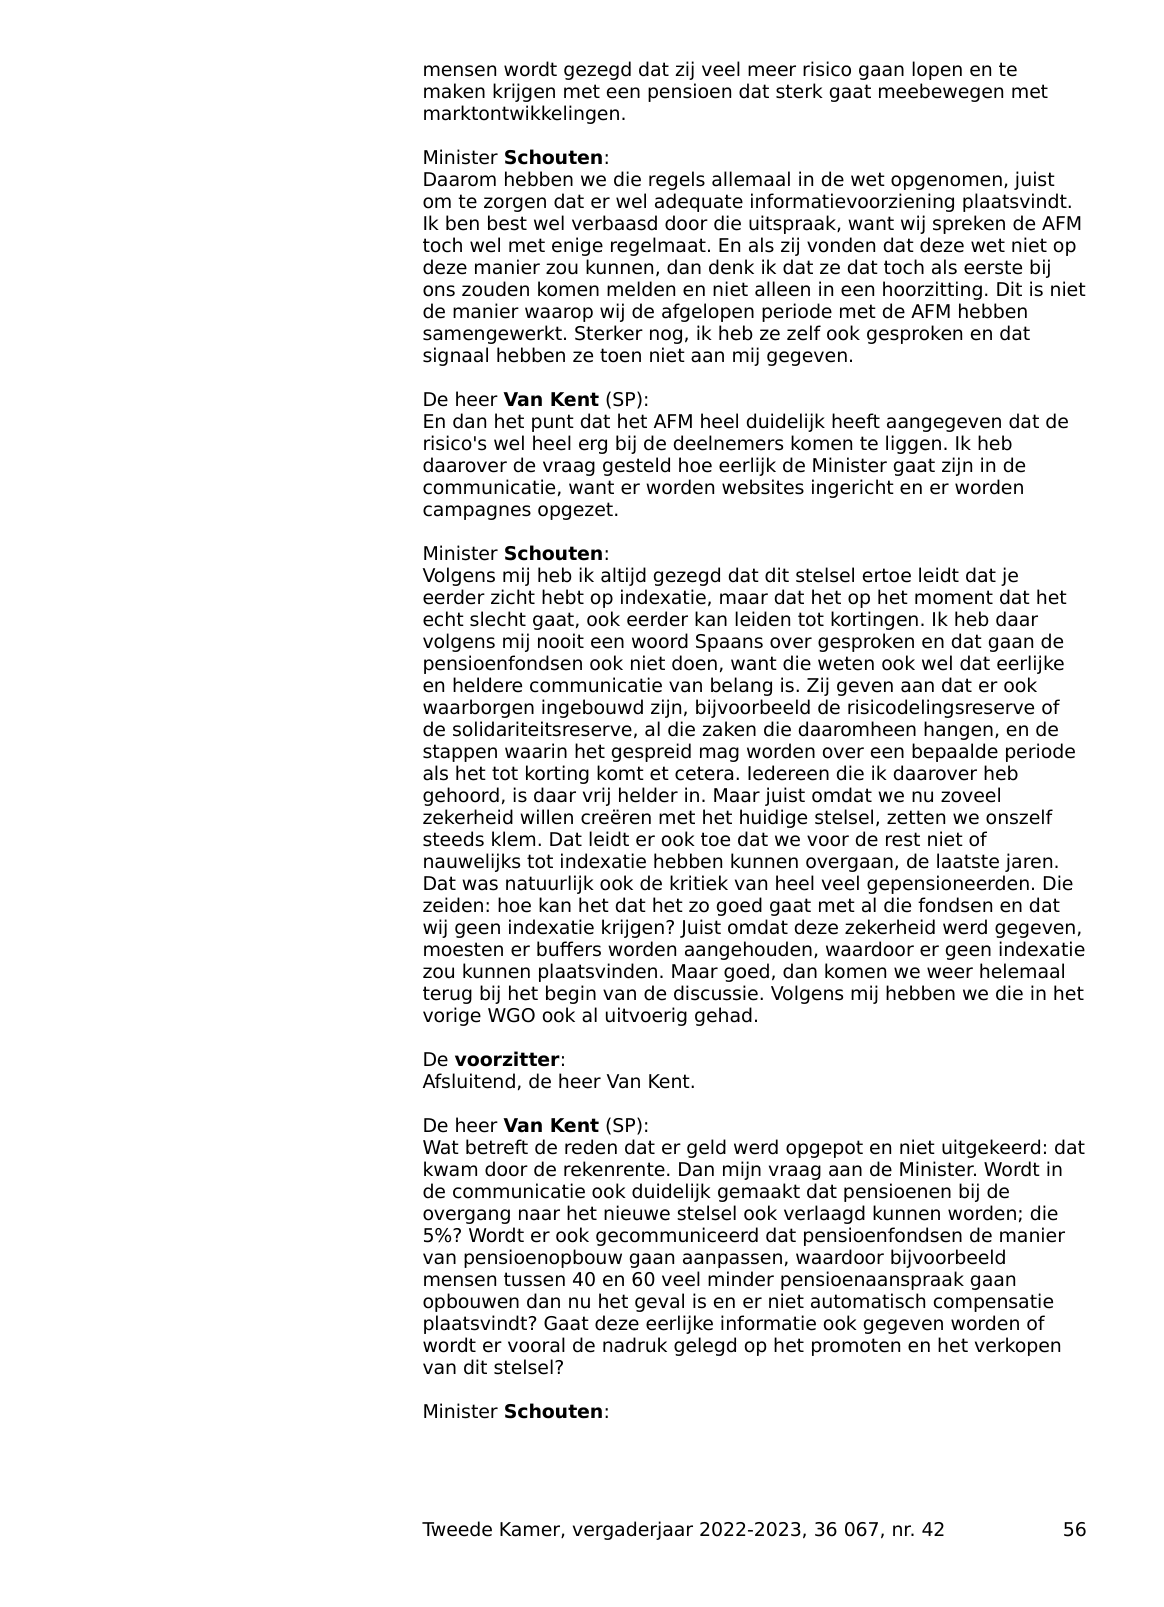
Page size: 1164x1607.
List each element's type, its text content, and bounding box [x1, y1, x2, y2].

text Minister Schouten: [422, 147, 1087, 169]
text Daarom hebben we die regels allemaal in de wet opgenomen, juist om te zorgen dat er wel adequate informatievoorziening plaatsvindt. Ik ben best wel verbaasd door die uitspraak, want wij spreken de AFM toch wel met enige regelmaat. En als zij vonden dat deze wet niet op deze manier zou kunnen, dan denk ik dat ze dat toch als eerste bij ons zouden komen melden en niet alleen in een hoorzitting. Dit is niet de manier waarop wij de afgelopen periode met de AFM hebben samengewerkt. Sterker nog, ik heb ze zelf ook gesproken en dat signaal hebben ze toen niet aan mij gegeven. [422, 169, 1087, 367]
text De heer Van Kent (SP): [422, 389, 1087, 411]
text Minister Schouten: [422, 1401, 1087, 1423]
text mensen wordt gezegd dat zij veel meer risico gaan lopen en te maken krijgen met een pensioen dat sterk gaat meebewegen met marktontwikkelingen. [422, 59, 1087, 125]
text Wat betreft de reden dat er geld werd opgepot en niet uitgekeerd: dat kwam door de rekenrente. Dan mijn vraag aan de Minister. Wordt in de communicatie ook duidelijk gemaakt dat pensioenen bij de overgang naar het nieuwe stelsel ook verlaagd kunnen worden; die 5%? Wordt er ook gecommuniceerd dat pensioenfondsen de manier van pensioenopbouw gaan aanpassen, waardoor bijvoorbeeld mensen tussen 40 en 60 veel minder pensioenaanspraak gaan opbouwen dan nu het geval is en er niet automatisch compensatie plaatsvindt? Gaat deze eerlijke informatie ook gegeven worden of wordt er vooral de nadruk gelegd op het promoten en het verkopen van dit stelsel? [422, 1137, 1087, 1379]
text De voorzitter: [422, 1049, 1087, 1071]
text De heer Van Kent (SP): [422, 1115, 1087, 1137]
text Afsluitend, de heer Van Kent. [422, 1071, 1087, 1093]
text Minister Schouten: [422, 543, 1087, 565]
text En dan het punt dat het AFM heel duidelijk heeft aangegeven dat de risico's wel heel erg bij de deelnemers komen te liggen. Ik heb daarover de vraag gesteld hoe eerlijk de Minister gaat zijn in de communicatie, want er worden websites ingericht en er worden campagnes opgezet. [422, 411, 1087, 521]
text Volgens mij heb ik altijd gezegd dat dit stelsel ertoe leidt dat je eerder zicht hebt op indexatie, maar dat het op het moment dat het echt slecht gaat, ook eerder kan leiden tot kortingen. Ik heb daar volgens mij nooit een woord Spaans over gesproken en dat gaan de pensioenfondsen ook niet doen, want die weten ook wel dat eerlijke en heldere communicatie van belang is. Zij geven aan dat er ook waarborgen ingebouwd zijn, bijvoorbeeld de risicodelingsreserve of de solidariteitsreserve, al die zaken die daaromheen hangen, en de stappen waarin het gespreid mag worden over een bepaalde periode als het tot korting komt et cetera. Iedereen die ik daarover heb gehoord, is daar vrij helder in. Maar juist omdat we nu zoveel zekerheid willen creëren met het huidige stelsel, zetten we onszelf steeds klem. Dat leidt er ook toe dat we voor de rest niet of nauwelijks tot indexatie hebben kunnen overgaan, de laatste jaren. Dat was natuurlijk ook de kritiek van heel veel gepensioneerden. Die zeiden: hoe kan het dat het zo goed gaat met al die fondsen en dat wij geen indexatie krijgen? Juist omdat deze zekerheid werd gegeven, moesten er buffers worden aangehouden, waardoor er geen indexatie zou kunnen plaatsvinden. Maar goed, dan komen we weer helemaal terug bij het begin van de discussie. Volgens mij hebben we die in het vorige WGO ook al uitvoerig gehad. [422, 565, 1087, 1027]
